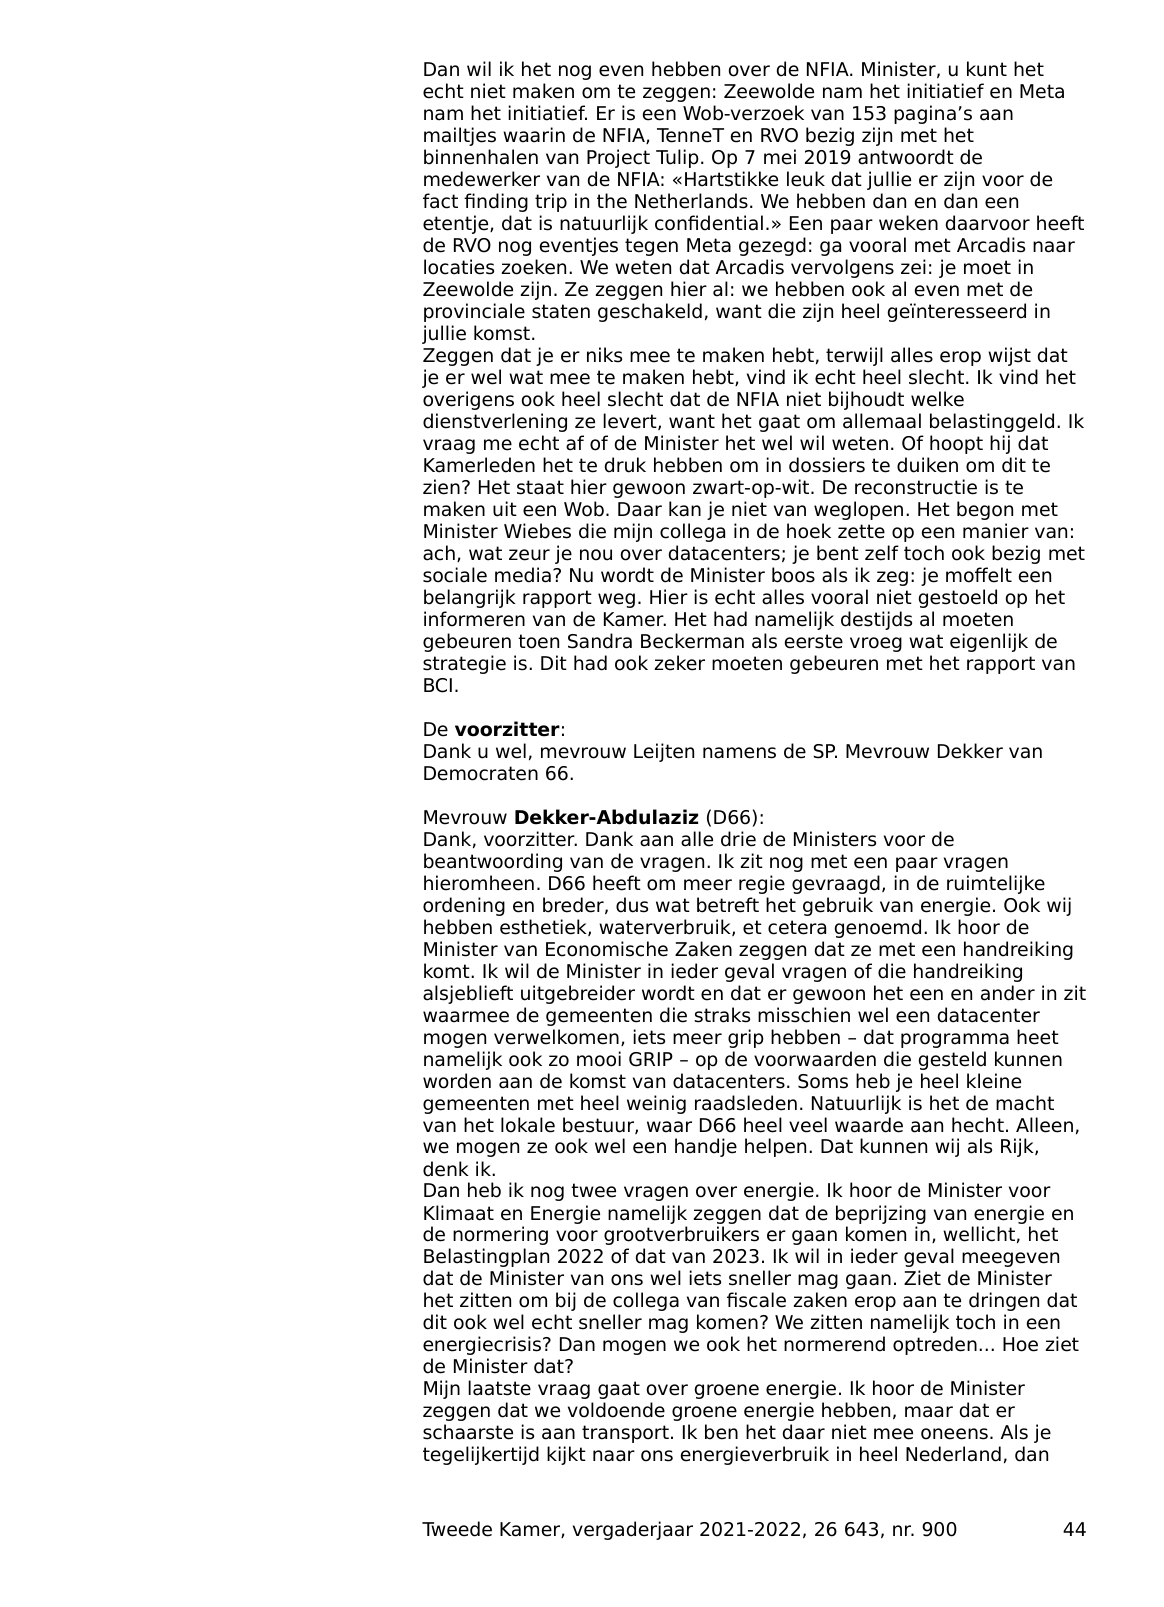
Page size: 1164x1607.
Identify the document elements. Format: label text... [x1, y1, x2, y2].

text De voorzitter: [422, 719, 1087, 741]
text Dan heb ik nog twee vragen over energie. Ik hoor de Minister voor Klimaat en Energie namelijk zeggen dat de beprijzing van energie en de normering voor grootverbruikers er gaan komen in, wellicht, het Belastingplan 2022 of dat van 2023. Ik wil in ieder geval meegeven dat de Minister van ons wel iets sneller mag gaan. Ziet de Minister het zitten om bij de collega van fiscale zaken erop aan te dringen dat dit ook wel echt sneller mag komen? We zitten namelijk toch in een energiecrisis? Dan mogen we ook het normerend optreden... Hoe ziet de Minister dat? [422, 1180, 1087, 1378]
text Dank u wel, mevrouw Leijten namens de SP. Mevrouw Dekker van Democraten 66. [422, 741, 1087, 784]
text Mevrouw Dekker-Abdulaziz (D66): [422, 807, 1087, 829]
text Dan wil ik het nog even hebben over de NFIA. Minister, u kunt het echt niet maken om te zeggen: Zeewolde nam het initiatief en Meta nam het initiatief. Er is een Wob-verzoek van 153 pagina’s aan mailtjes waarin de NFIA, TenneT en RVO bezig zijn met het binnenhalen van Project Tulip. Op 7 mei 2019 antwoordt de medewerker van de NFIA: «Hartstikke leuk dat jullie er zijn voor de fact finding trip in the Netherlands. We hebben dan en dan een etentje, dat is natuurlijk confidential.» Een paar weken daarvoor heeft de RVO nog eventjes tegen Meta gezegd: ga vooral met Arcadis naar locaties zoeken. We weten dat Arcadis vervolgens zei: je moet in Zeewolde zijn. Ze zeggen hier al: we hebben ook al even met de provinciale staten geschakeld, want die zijn heel geïnteresseerd in jullie komst. [422, 59, 1087, 345]
text Mijn laatste vraag gaat over groene energie. Ik hoor de Minister zeggen dat we voldoende groene energie hebben, maar dat er schaarste is aan transport. Ik ben het daar niet mee oneens. Als je tegelijkertijd kijkt naar ons energieverbruik in heel Nederland, dan [422, 1378, 1087, 1466]
text Dank, voorzitter. Dank aan alle drie de Ministers voor de beantwoording van de vragen. Ik zit nog met een paar vragen hieromheen. D66 heeft om meer regie gevraagd, in de ruimtelijke ordening en breder, dus wat betreft het gebruik van energie. Ook wij hebben esthetiek, waterverbruik, et cetera genoemd. Ik hoor de Minister van Economische Zaken zeggen dat ze met een handreiking komt. Ik wil de Minister in ieder geval vragen of die handreiking alsjeblieft uitgebreider wordt en dat er gewoon het een en ander in zit waarmee de gemeenten die straks misschien wel een datacenter mogen verwelkomen, iets meer grip hebben – dat programma heet namelijk ook zo mooi GRIP – op de voorwaarden die gesteld kunnen worden aan de komst van datacenters. Soms heb je heel kleine gemeenten met heel weinig raadsleden. Natuurlijk is het de macht van het lokale bestuur, waar D66 heel veel waarde aan hecht. Alleen, we mogen ze ook wel een handje helpen. Dat kunnen wij als Rijk, denk ik. [422, 829, 1087, 1180]
text Zeggen dat je er niks mee te maken hebt, terwijl alles erop wijst dat je er wel wat mee te maken hebt, vind ik echt heel slecht. Ik vind het overigens ook heel slecht dat de NFIA niet bijhoudt welke dienstverlening ze levert, want het gaat om allemaal belastinggeld. Ik vraag me echt af of de Minister het wel wil weten. Of hoopt hij dat Kamerleden het te druk hebben om in dossiers te duiken om dit te zien? Het staat hier gewoon zwart-op-wit. De reconstructie is te maken uit een Wob. Daar kan je niet van weglopen. Het begon met Minister Wiebes die mijn collega in de hoek zette op een manier van: ach, wat zeur je nou over datacenters; je bent zelf toch ook bezig met sociale media? Nu wordt de Minister boos als ik zeg: je moffelt een belangrijk rapport weg. Hier is echt alles vooral niet gestoeld op het informeren van de Kamer. Het had namelijk destijds al moeten gebeuren toen Sandra Beckerman als eerste vroeg wat eigenlijk de strategie is. Dit had ook zeker moeten gebeuren met het rapport van BCI. [422, 345, 1087, 696]
